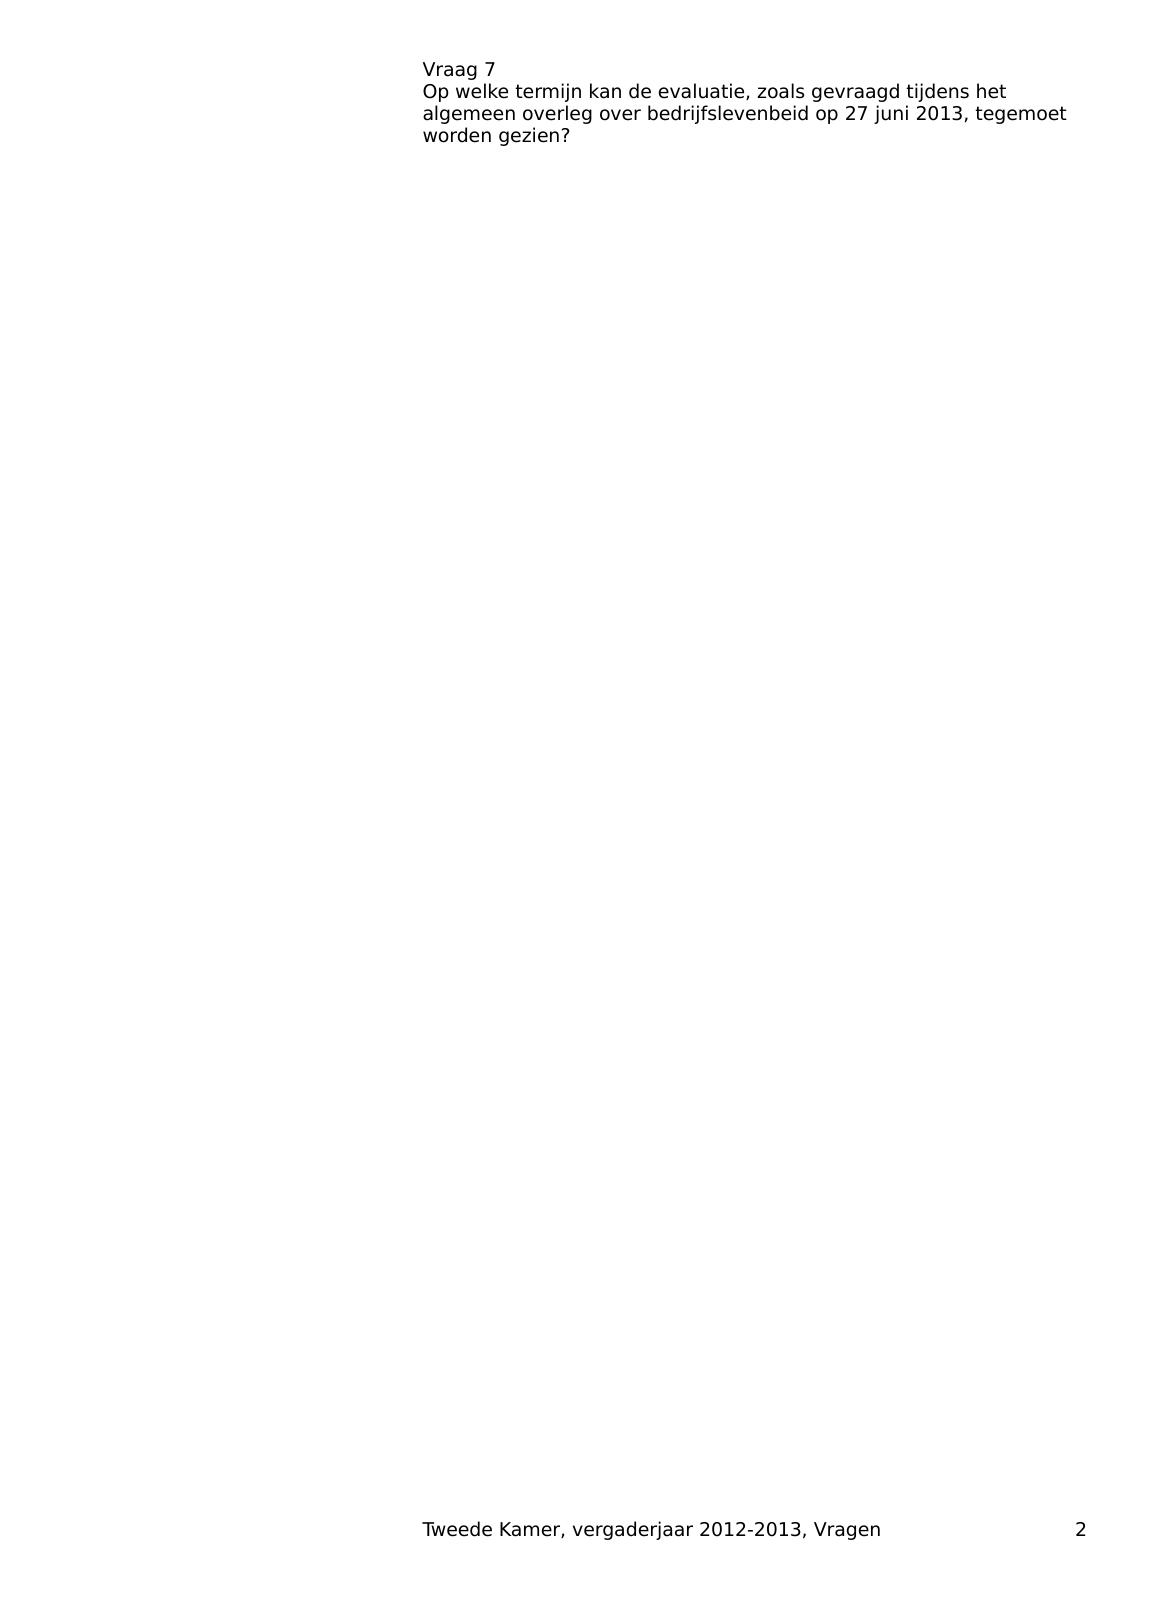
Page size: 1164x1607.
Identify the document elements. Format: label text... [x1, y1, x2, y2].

text Vraag 7 [422, 59, 1087, 81]
text Op welke termijn kan de evaluatie, zoals gevraagd tijdens het algemeen overleg over bedrijfslevenbeid op 27 juni 2013, tegemoet worden gezien? [422, 81, 1087, 147]
